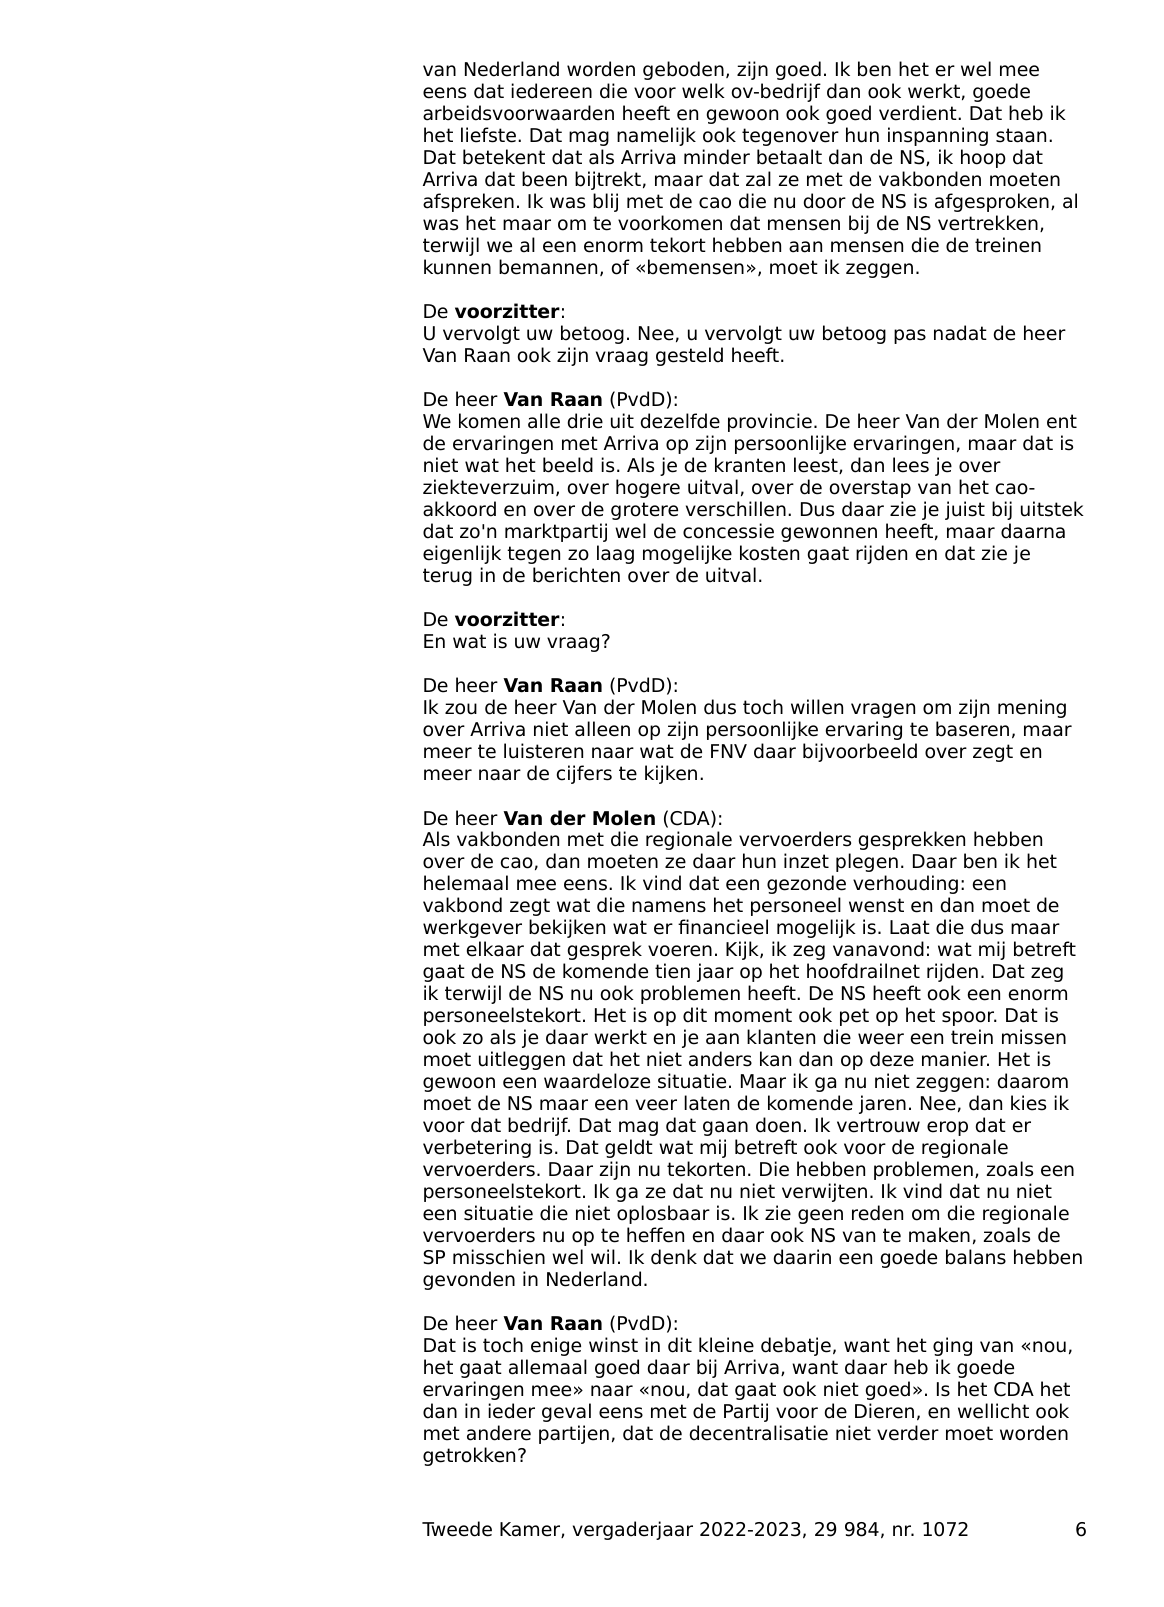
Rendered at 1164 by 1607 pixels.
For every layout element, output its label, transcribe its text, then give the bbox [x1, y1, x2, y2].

text Als vakbonden met die regionale vervoerders gesprekken hebben over de cao, dan moeten ze daar hun inzet plegen. Daar ben ik het helemaal mee eens. Ik vind dat een gezonde verhouding: een vakbond zegt wat die namens het personeel wenst en dan moet de werkgever bekijken wat er financieel mogelijk is. Laat die dus maar met elkaar dat gesprek voeren. Kijk, ik zeg vanavond: wat mij betreft gaat de NS de komende tien jaar op het hoofdrailnet rijden. Dat zeg ik terwijl de NS nu ook problemen heeft. De NS heeft ook een enorm personeelstekort. Het is op dit moment ook pet op het spoor. Dat is ook zo als je daar werkt en je aan klanten die weer een trein missen moet uitleggen dat het niet anders kan dan op deze manier. Het is gewoon een waardeloze situatie. Maar ik ga nu niet zeggen: daarom moet de NS maar een veer laten de komende jaren. Nee, dan kies ik voor dat bedrijf. Dat mag dat gaan doen. Ik vertrouw erop dat er verbetering is. Dat geldt wat mij betreft ook voor de regionale vervoerders. Daar zijn nu tekorten. Die hebben problemen, zoals een personeelstekort. Ik ga ze dat nu niet verwijten. Ik vind dat nu niet een situatie die niet oplosbaar is. Ik zie geen reden om die regionale vervoerders nu op te heffen en daar ook NS van te maken, zoals de SP misschien wel wil. Ik denk dat we daarin een goede balans hebben gevonden in Nederland. [422, 829, 1087, 1291]
text De heer Van Raan (PvdD): [422, 675, 1087, 697]
text Dat is toch enige winst in dit kleine debatje, want het ging van «nou, het gaat allemaal goed daar bij Arriva, want daar heb ik goede ervaringen mee» naar «nou, dat gaat ook niet goed». Is het CDA het dan in ieder geval eens met de Partij voor de Dieren, en wellicht ook met andere partijen, dat de decentralisatie niet verder moet worden getrokken? [422, 1335, 1087, 1467]
text Ik zou de heer Van der Molen dus toch willen vragen om zijn mening over Arriva niet alleen op zijn persoonlijke ervaring te baseren, maar meer te luisteren naar wat de FNV daar bijvoorbeeld over zegt en meer naar de cijfers te kijken. [422, 697, 1087, 785]
text U vervolgt uw betoog. Nee, u vervolgt uw betoog pas nadat de heer Van Raan ook zijn vraag gesteld heeft. [422, 323, 1087, 367]
text We komen alle drie uit dezelfde provincie. De heer Van der Molen ent de ervaringen met Arriva op zijn persoonlijke ervaringen, maar dat is niet wat het beeld is. Als je de kranten leest, dan lees je over ziekteverzuim, over hogere uitval, over de overstap van het cao-akkoord en over de grotere verschillen. Dus daar zie je juist bij uitstek dat zo'n marktpartij wel de concessie gewonnen heeft, maar daarna eigenlijk tegen zo laag mogelijke kosten gaat rijden en dat zie je terug in de berichten over de uitval. [422, 411, 1087, 587]
text De heer Van der Molen (CDA): [422, 807, 1087, 829]
text De voorzitter: [422, 609, 1087, 631]
text De heer Van Raan (PvdD): [422, 389, 1087, 411]
text En wat is uw vraag? [422, 631, 1087, 653]
text De heer Van Raan (PvdD): [422, 1313, 1087, 1335]
text De voorzitter: [422, 301, 1087, 323]
text van Nederland worden geboden, zijn goed. Ik ben het er wel mee eens dat iedereen die voor welk ov-bedrijf dan ook werkt, goede arbeidsvoorwaarden heeft en gewoon ook goed verdient. Dat heb ik het liefste. Dat mag namelijk ook tegenover hun inspanning staan. Dat betekent dat als Arriva minder betaalt dan de NS, ik hoop dat Arriva dat been bijtrekt, maar dat zal ze met de vakbonden moeten afspreken. Ik was blij met de cao die nu door de NS is afgesproken, al was het maar om te voorkomen dat mensen bij de NS vertrekken, terwijl we al een enorm tekort hebben aan mensen die de treinen kunnen bemannen, of «bemensen», moet ik zeggen. [422, 59, 1087, 279]
